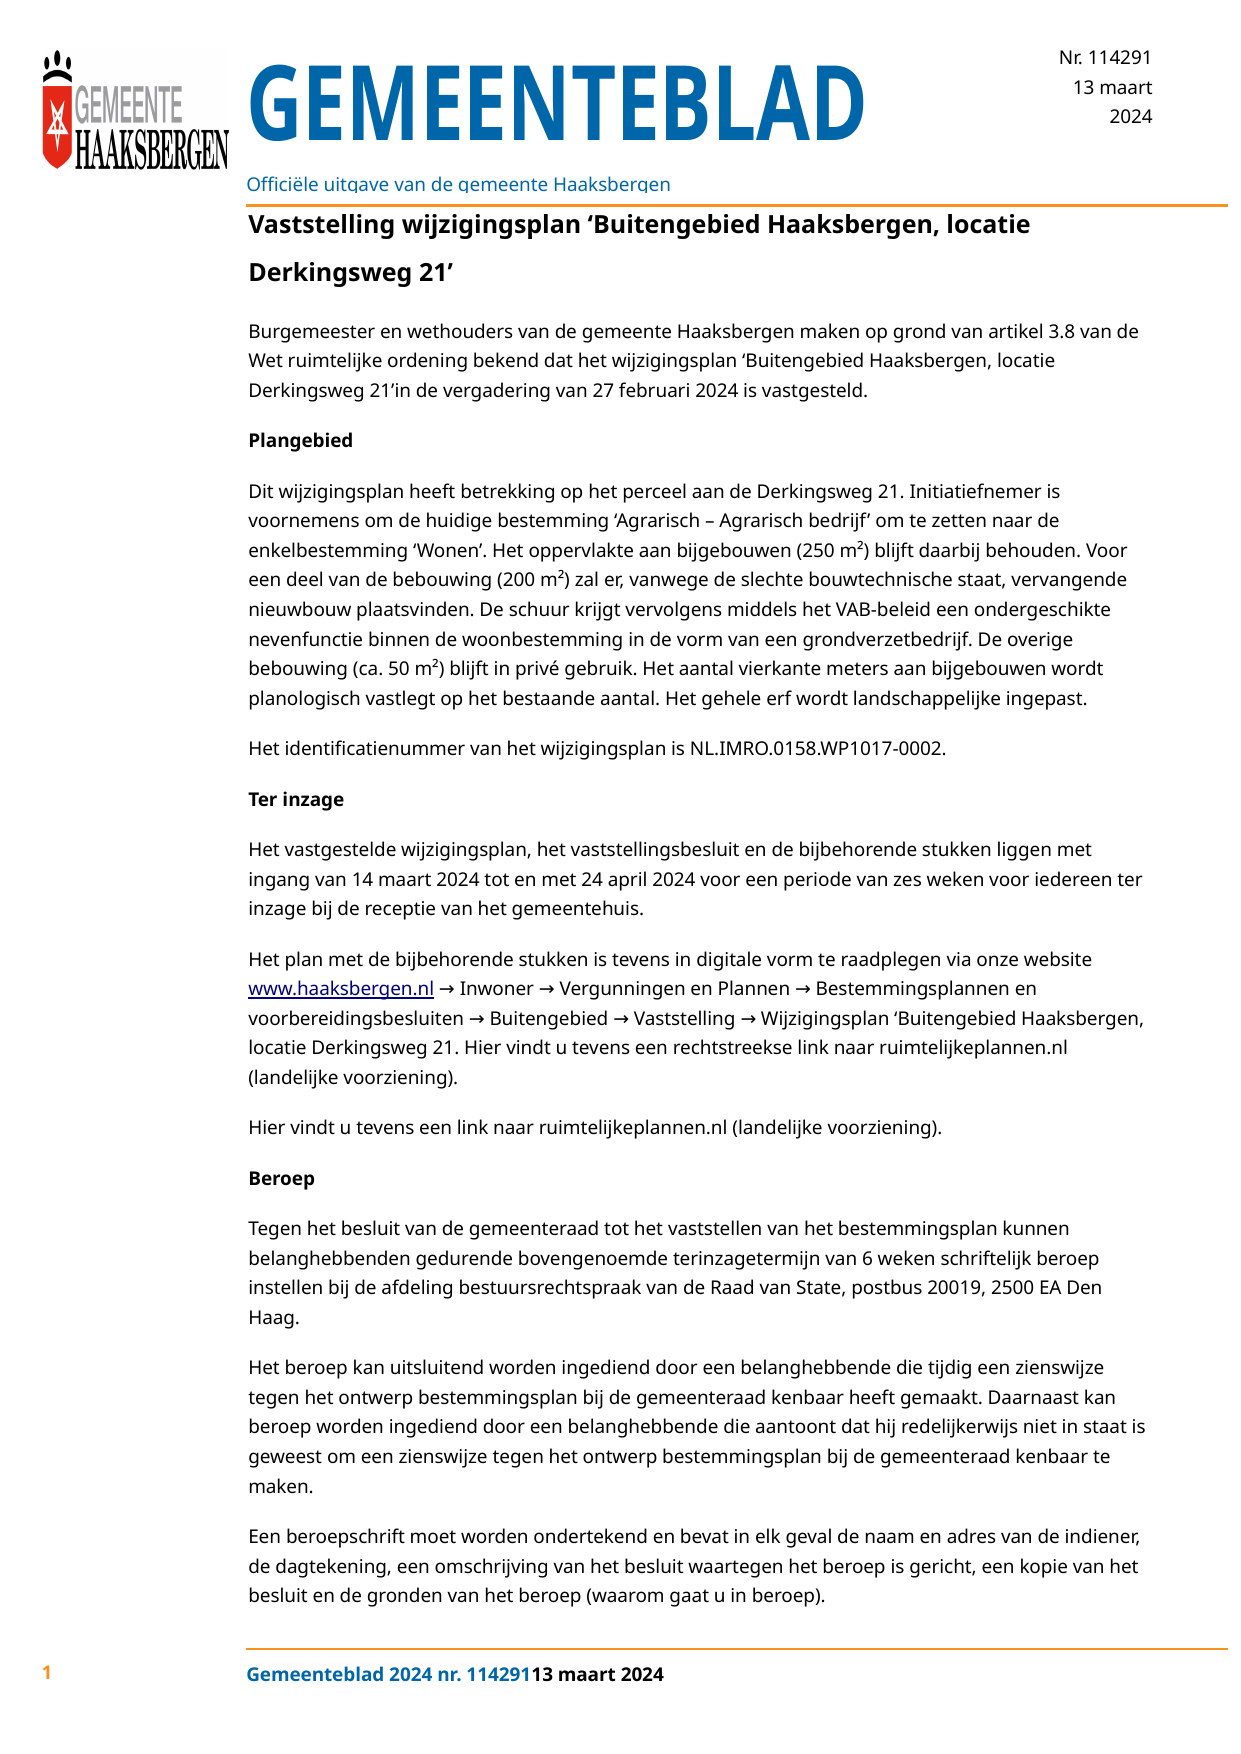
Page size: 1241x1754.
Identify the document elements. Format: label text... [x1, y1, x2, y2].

text Hier vindt u tevens een link naar ruimtelijkeplannen.nl (landelijke voorziening). [248, 1114, 1152, 1140]
text Dit wijzigingsplan heeft betrekking op het perceel aan de Derkingsweg 21. Initiatiefnemer is voornemens om de huidige bestemming ‘Agrarisch – Agrarisch bedrijf’ om te zetten naar de enkelbestemming ‘Wonen’. Het oppervlakte aan bijgebouwen (250 m²) blijft daarbij behouden. Voor een deel van de bebouwing (200 m²) zal er, vanwege de slechte bouwtechnische staat, vervangende nieuwbouw plaatsvinden. De schuur krijgt vervolgens middels het VAB-beleid een ondergeschikte nevenfunctie binnen de woonbestemming in de vorm van een grondverzetbedrijf. De overige bebouwing (ca. 50 m²) blijft in privé gebruik. Het aantal vierkante meters aan bijgebouwen wordt planologisch vastlegt op het bestaande aantal. Het gehele erf wordt landschappelijke ingepast. [248, 478, 1152, 711]
text Plangebied [248, 427, 1152, 453]
picture [41, 47, 231, 172]
text Het plan met de bijbehorende stukken is tevens in digitale vorm te raadplegen via onze website www.haaksbergen.nl → Inwoner → Vergunningen en Plannen → Bestemmingsplannen en voorbereidingsbesluiten → Buitengebied → Vaststelling → Wijzigingsplan ‘Buitengebied Haaksbergen, locatie Derkingsweg 21. Hier vindt u tevens een rechtstreekse link naar ruimtelijkeplannen.nl (landelijke voorziening). [248, 946, 1152, 1090]
text Een beroepschrift moet worden ondertekend en bevat in elk geval de naam en adres van de indiener, de dagtekening, een omschrijving van het besluit waartegen het beroep is gericht, een kopie van het besluit en de gronden van het beroep (waarom gaat u in beroep). [248, 1523, 1152, 1608]
text Vaststelling wijzigingsplan ‘Buitengebied Haaksbergen, locatie Derkingsweg 21’ [248, 207, 1152, 288]
text Ter inzage [248, 786, 1152, 812]
text Het identificatienummer van het wijzigingsplan is NL.IMRO.0158.WP1017-0002. [248, 735, 1152, 761]
text Burgemeester en wethouders van de gemeente Haaksbergen maken op grond van artikel 3.8 van de Wet ruimtelijke ordening bekend dat het wijzigingsplan ‘Buitengebied Haaksbergen, locatie Derkingsweg 21’in de vergadering van 27 februari 2024 is vastgesteld. [248, 318, 1152, 403]
text Het vastgestelde wijzigingsplan, het vaststellingsbesluit en de bijbehorende stukken liggen met ingang van 14 maart 2024 tot en met 24 april 2024 voor een periode van zes weken voor iedereen ter inzage bij de receptie van het gemeentehuis. [248, 836, 1152, 921]
text Het beroep kan uitsluitend worden ingediend door een belanghebbende die tijdig een zienswijze tegen het ontwerp bestemmingsplan bij de gemeenteraad kenbaar heeft gemaakt. Daarnaast kan beroep worden ingediend door een belanghebbende die aantoont dat hij redelijkerwijs niet in staat is geweest om een zienswijze tegen het ontwerp bestemmingsplan bij de gemeenteraad kenbaar te maken. [248, 1354, 1152, 1499]
text Beroep [248, 1165, 1152, 1191]
text Tegen het besluit van de gemeenteraad tot het vaststellen van het bestemmingsplan kunnen belanghebbenden gedurende bovengenoemde terinzagetermijn van 6 weken schriftelijk beroep instellen bij de afdeling bestuursrechtspraak van de Raad van State, postbus 20019, 2500 EA Den Haag. [248, 1215, 1152, 1330]
